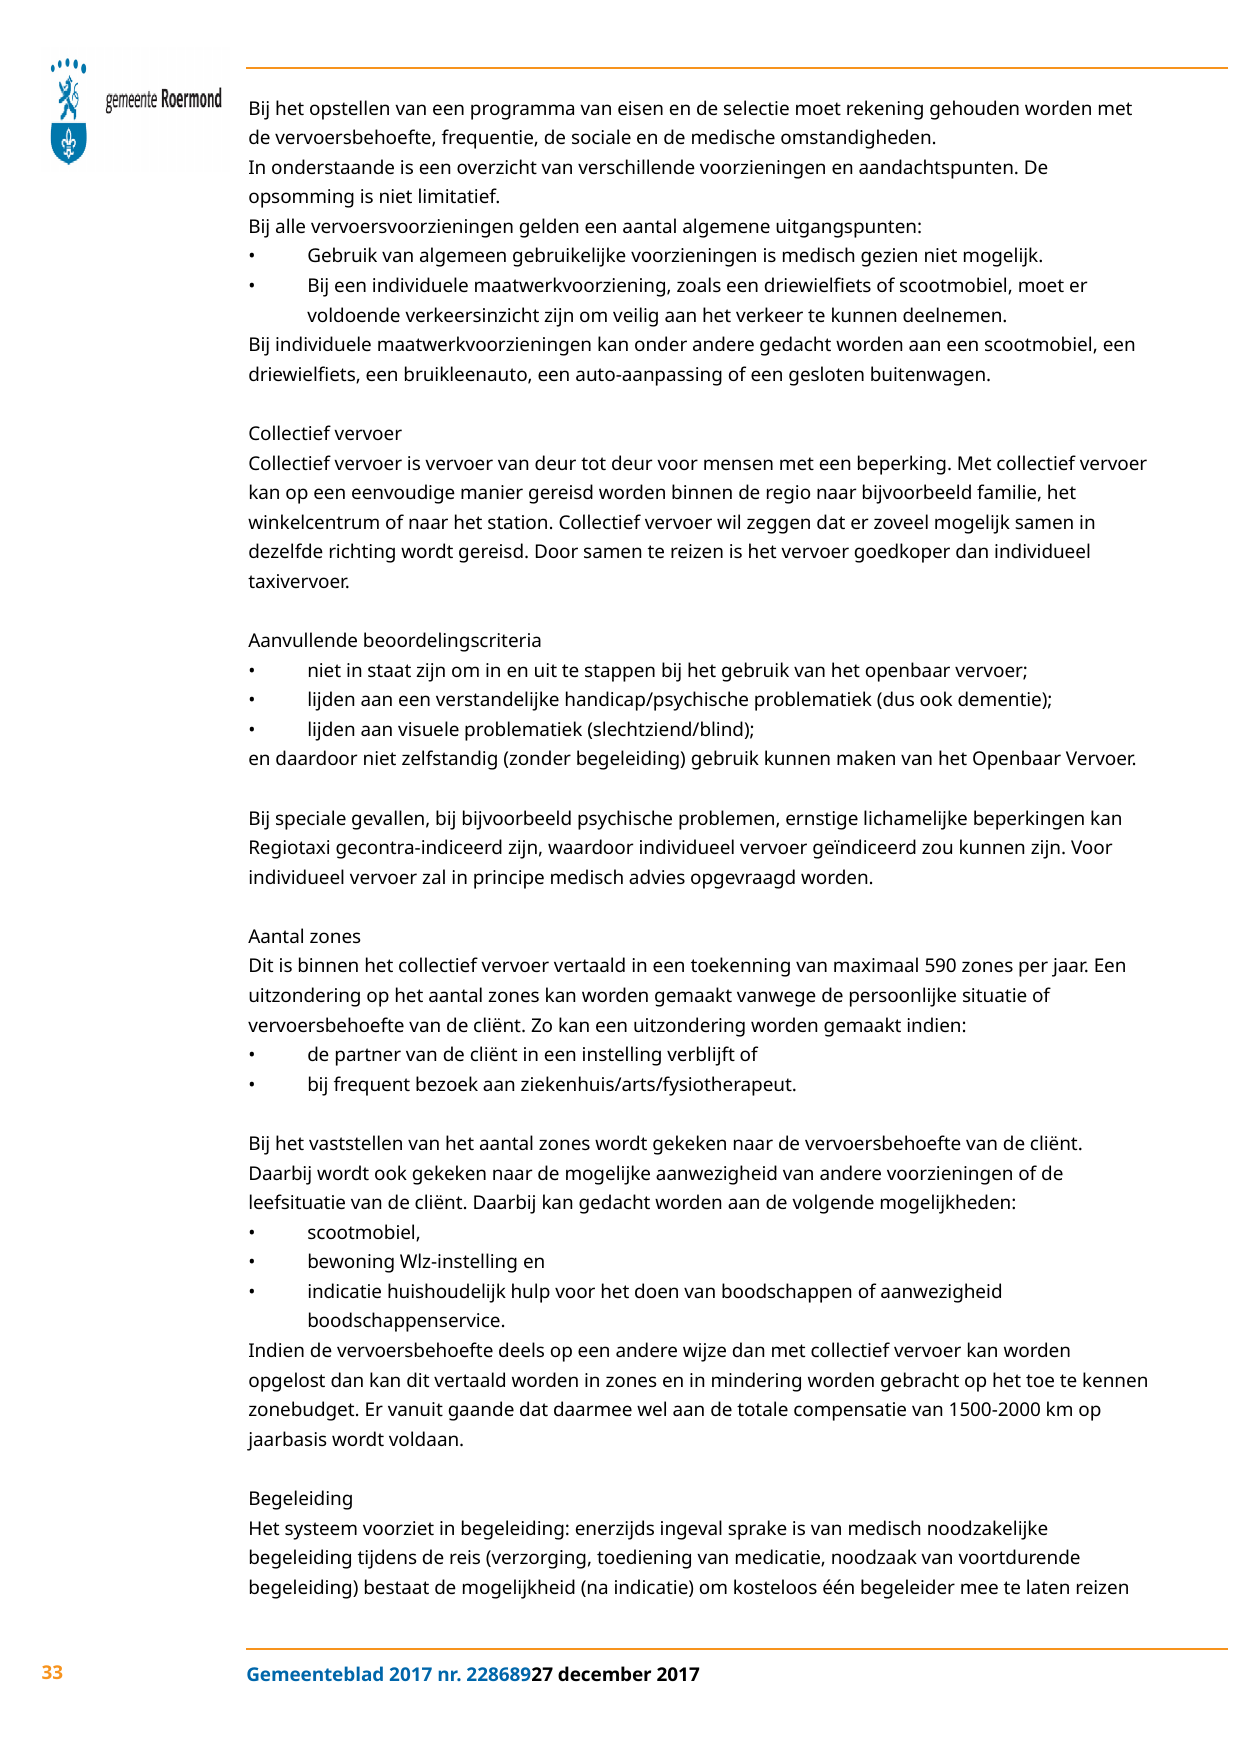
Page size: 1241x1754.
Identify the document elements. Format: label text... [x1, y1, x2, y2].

list scootmobiel, [248, 1219, 1152, 1245]
list Gebruik van algemeen gebruikelijke voorzieningen is medisch gezien niet mogelijk. [248, 243, 1152, 268]
text Collectief vervoer is vervoer van deur tot deur voor mensen met een beperking. Met collectief vervoer kan op een eenvoudige manier gereisd worden binnen de regio naar bijvoorbeeld familie, het winkelcentrum of naar het station. Collectief vervoer wil zeggen dat er zoveel mogelijk samen in dezelfde richting wordt gereisd. Door samen te reizen is het vervoer goedkoper dan individueel taxivervoer. [248, 450, 1152, 594]
text Begeleiding [248, 1485, 1152, 1511]
text Aantal zones [248, 923, 1152, 949]
text Dit is binnen het collectief vervoer vertaald in een toekenning van maximaal 590 zones per jaar. Een uitzondering op het aantal zones kan worden gemaakt vanwege de persoonlijke situatie of vervoersbehoefte van de cliënt. Zo kan een uitzondering worden gemaakt indien: [248, 953, 1152, 1038]
list bewoning Wlz-instelling en [248, 1248, 1152, 1274]
list indicatie huishoudelijk hulp voor het doen van boodschappen of aanwezigheid boodschappenservice. [248, 1278, 1152, 1333]
picture [41, 47, 231, 172]
text In onderstaande is een overzicht van verschillende voorzieningen en aandachtspunten. De opsomming is niet limitatief. [248, 154, 1152, 209]
list lijden aan een verstandelijke handicap/psychische problematiek (dus ook dementie); [248, 686, 1152, 712]
text Bij individuele maatwerkvoorzieningen kan onder andere gedacht worden aan een scootmobiel, een driewielfiets, een bruikleenauto, een auto-aanpassing of een gesloten buitenwagen. [248, 331, 1152, 387]
text Bij het vaststellen van het aantal zones wordt gekeken naar de vervoersbehoefte van de cliënt. Daarbij wordt ook gekeken naar de mogelijke aanwezigheid van andere voorzieningen of de leefsituatie van de cliënt. Daarbij kan gedacht worden aan de volgende mogelijkheden: [248, 1130, 1152, 1215]
text Indien de vervoersbehoefte deels op een andere wijze dan met collectief vervoer kan worden opgelost dan kan dit vertaald worden in zones en in mindering worden gebracht op het toe te kennen zonebudget. Er vanuit gaande dat daarmee wel aan de totale compensatie van 1500-2000 km op jaarbasis wordt voldaan. [248, 1337, 1152, 1452]
text en daardoor niet zelfstandig (zonder begeleiding) gebruik kunnen maken van het Openbaar Vervoer. [248, 746, 1152, 771]
list de partner van de cliënt in een instelling verblijft of [248, 1041, 1152, 1067]
text Bij het opstellen van een programma van eisen en de selectie moet rekening gehouden worden met de vervoersbehoefte, frequentie, de sociale en de medische omstandigheden. [248, 95, 1152, 150]
text Bij alle vervoersvoorzieningen gelden een aantal algemene uitgangspunten: [248, 213, 1152, 239]
list Bij een individuele maatwerkvoorziening, zoals een driewielfiets of scootmobiel, moet er voldoende verkeersinzicht zijn om veilig aan het verkeer te kunnen deelnemen. [248, 272, 1152, 328]
list lijden aan visuele problematiek (slechtziend/blind); [248, 716, 1152, 742]
text Collectief vervoer [248, 420, 1152, 446]
text Het systeem voorziet in begeleiding: enerzijds ingeval sprake is van medisch noodzakelijke begeleiding tijdens de reis (verzorging, toediening van medicatie, noodzaak van voortdurende begeleiding) bestaat de mogelijkheid (na indicatie) om kosteloos één begeleider mee te laten reizen [248, 1515, 1152, 1600]
text Bij speciale gevallen, bij bijvoorbeeld psychische problemen, ernstige lichamelijke beperkingen kan Regiotaxi gecontra-indiceerd zijn, waardoor individueel vervoer geïndiceerd zou kunnen zijn. Voor individueel vervoer zal in principe medisch advies opgevraagd worden. [248, 805, 1152, 890]
text Aanvullende beoordelingscriteria [248, 627, 1152, 653]
list niet in staat zijn om in en uit te stappen bij het gebruik van het openbaar vervoer; [248, 657, 1152, 683]
list bij frequent bezoek aan ziekenhuis/arts/fysiotherapeut. [248, 1071, 1152, 1097]
